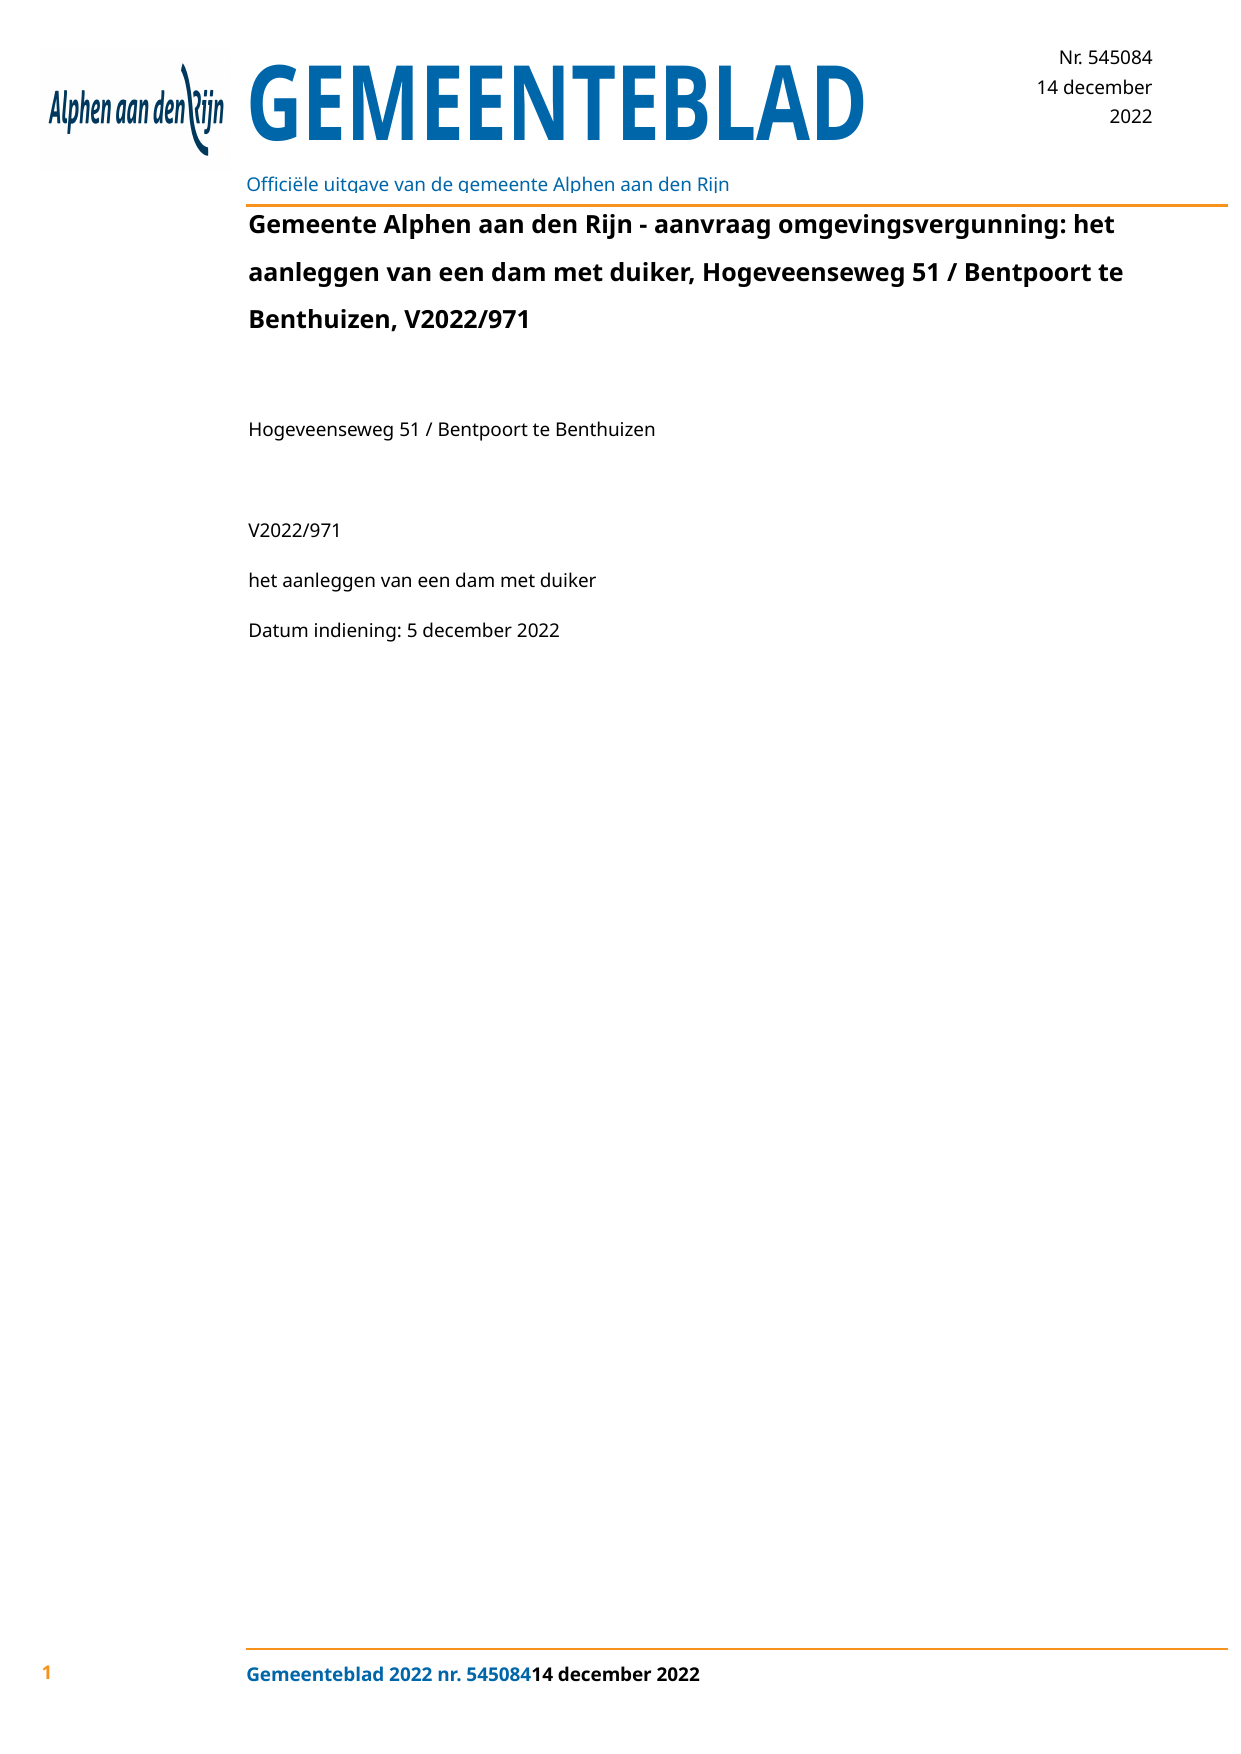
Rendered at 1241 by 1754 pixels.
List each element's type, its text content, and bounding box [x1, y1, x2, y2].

text Gemeente Alphen aan den Rijn - aanvraag omgevingsvergunning: het aanleggen van een dam met duiker, Hogeveenseweg 51 / Bentpoort te Benthuizen, V2022/971 [248, 207, 1152, 336]
picture [41, 47, 231, 172]
text Datum indiening: 5 december 2022 [248, 618, 1152, 643]
text Hogeveenseweg 51 / Bentpoort te Benthuizen [248, 416, 1152, 442]
text het aanleggen van een dam met duiker [248, 567, 1152, 593]
text V2022/971 [248, 517, 1152, 542]
